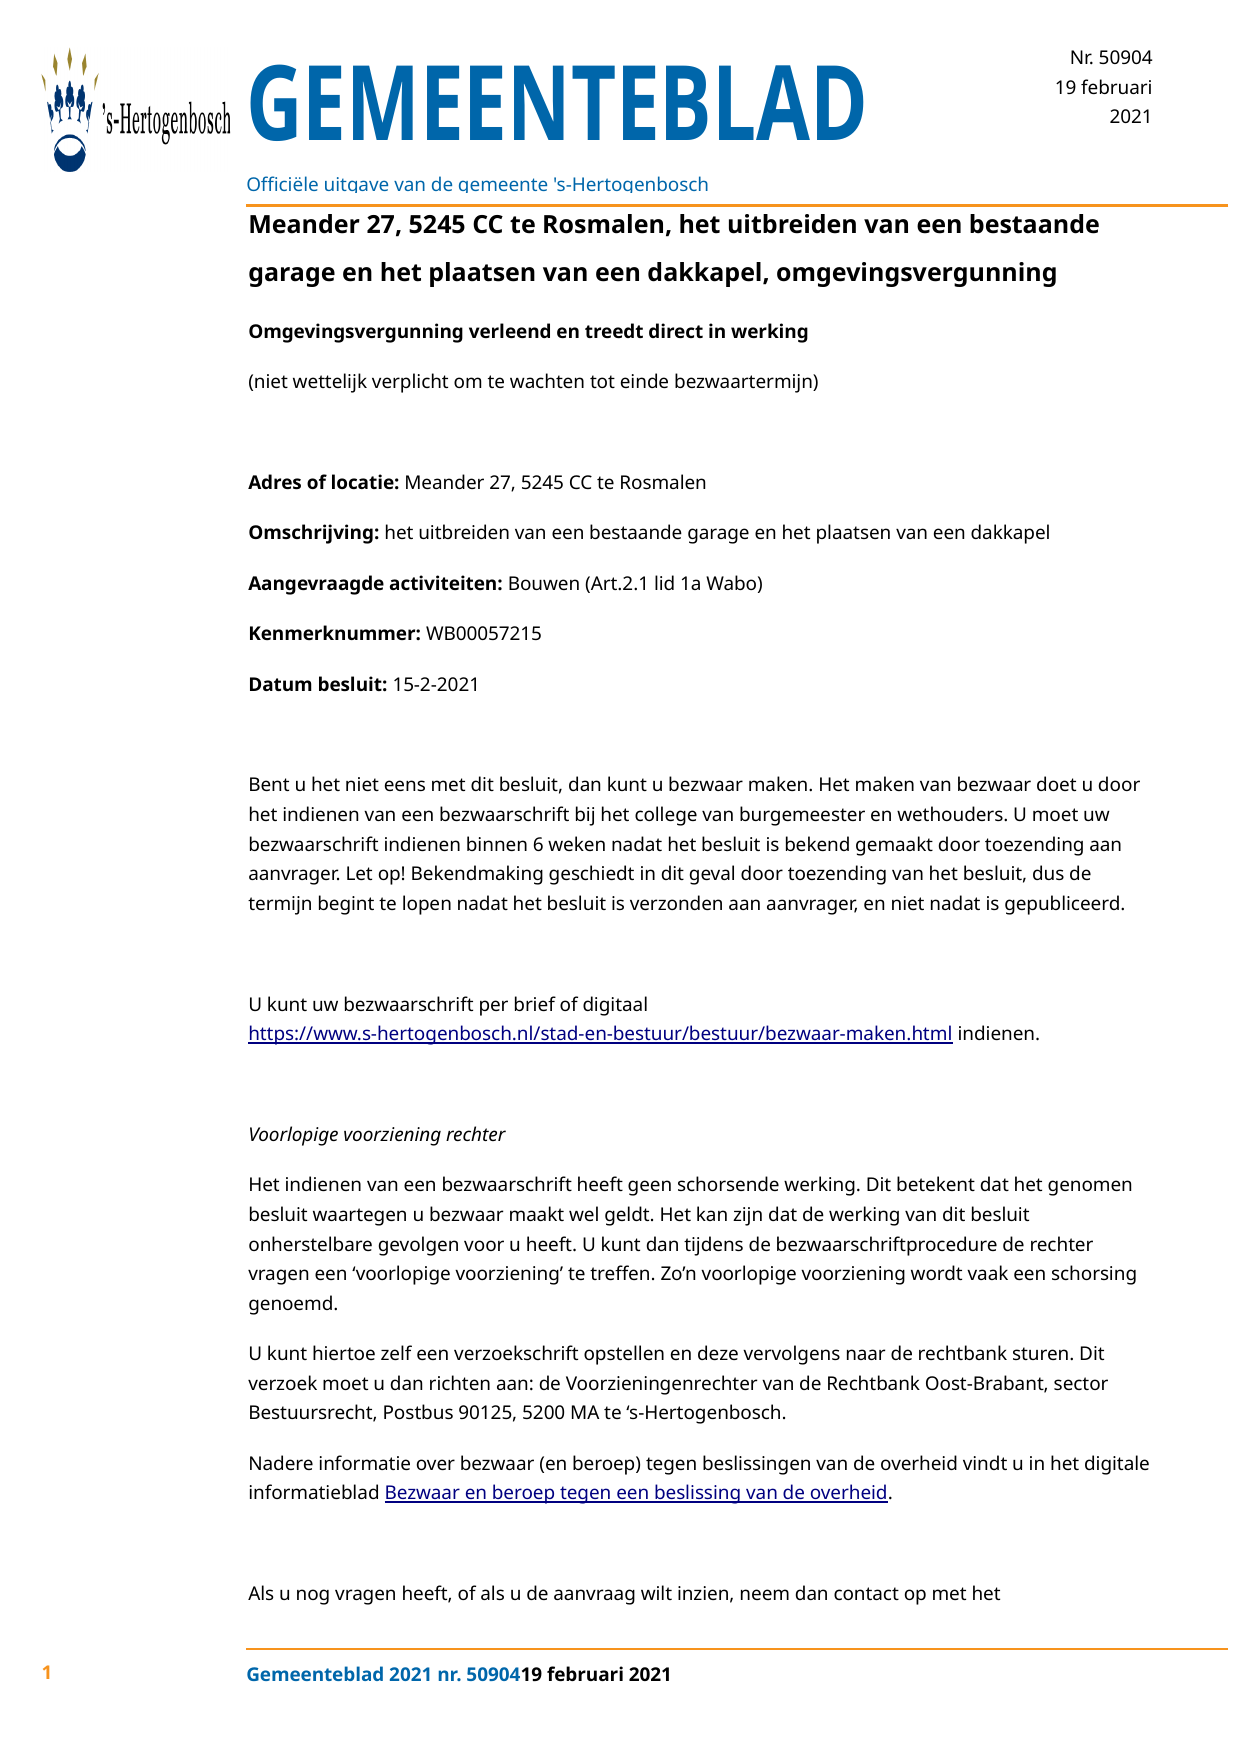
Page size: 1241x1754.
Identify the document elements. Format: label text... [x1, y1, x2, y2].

text Het indienen van een bezwaarschrift heeft geen schorsende werking. Dit betekent dat het genomen besluit waartegen u bezwaar maakt wel geldt. Het kan zijn dat de werking van dit besluit onherstelbare gevolgen voor u heeft. U kunt dan tijdens de bezwaarschriftprocedure de rechter vragen een ‘voorlopige voorziening’ te treffen. Zo’n voorlopige voorziening wordt vaak een schorsing genoemd. [248, 1172, 1152, 1316]
text Nadere informatie over bezwaar (en beroep) tegen beslissingen van de overheid vindt u in het digitale informatieblad Bezwaar en beroep tegen een beslissing van de overheid. [248, 1450, 1152, 1505]
text (niet wettelijk verplicht om te wachten tot einde bezwaartermijn) [248, 368, 1152, 394]
text Omschrijving: het uitbreiden van een bestaande garage en het plaatsen van een dakkapel [248, 519, 1152, 545]
text Omgevingsvergunning verleend en treedt direct in werking [248, 318, 1152, 344]
text U kunt hiertoe zelf een verzoekschrift opstellen en deze vervolgens naar de rechtbank sturen. Dit verzoek moet u dan richten aan: de Voorzieningenrechter van de Rechtbank Oost-Brabant, sector Bestuursrecht, Postbus 90125, 5200 MA te ‘s-Hertogenbosch. [248, 1340, 1152, 1425]
text Adres of locatie: Meander 27, 5245 CC te Rosmalen [248, 469, 1152, 495]
text Kenmerknummer: WB00057215 [248, 620, 1152, 646]
text U kunt uw bezwaarschrift per brief of digitaal https://www.s-hertogenbosch.nl/stad-en-bestuur/bestuur/bezwaar-maken.html indienen. [248, 991, 1152, 1046]
text Als u nog vragen heeft, of als u de aanvraag wilt inzien, neem dan contact op met het [248, 1580, 1152, 1606]
text Voorlopige voorziening rechter [248, 1121, 1152, 1147]
picture [41, 47, 231, 172]
text Bent u het niet eens met dit besluit, dan kunt u bezwaar maken. Het maken van bezwaar doet u door het indienen van een bezwaarschrift bij het college van burgemeester en wethouders. U moet uw bezwaarschrift indienen binnen 6 weken nadat het besluit is bekend gemaakt door toezending aan aanvrager. Let op! Bekendmaking geschiedt in dit geval door toezending van het besluit, dus de termijn begint te lopen nadat het besluit is verzonden aan aanvrager, en niet nadat is gepubliceerd. [248, 772, 1152, 916]
text Meander 27, 5245 CC te Rosmalen, het uitbreiden van een bestaande garage en het plaatsen van een dakkapel, omgevingsvergunning [248, 207, 1152, 288]
text Aangevraagde activiteiten: Bouwen (Art.2.1 lid 1a Wabo) [248, 570, 1152, 596]
text Datum besluit: 15-2-2021 [248, 671, 1152, 697]
